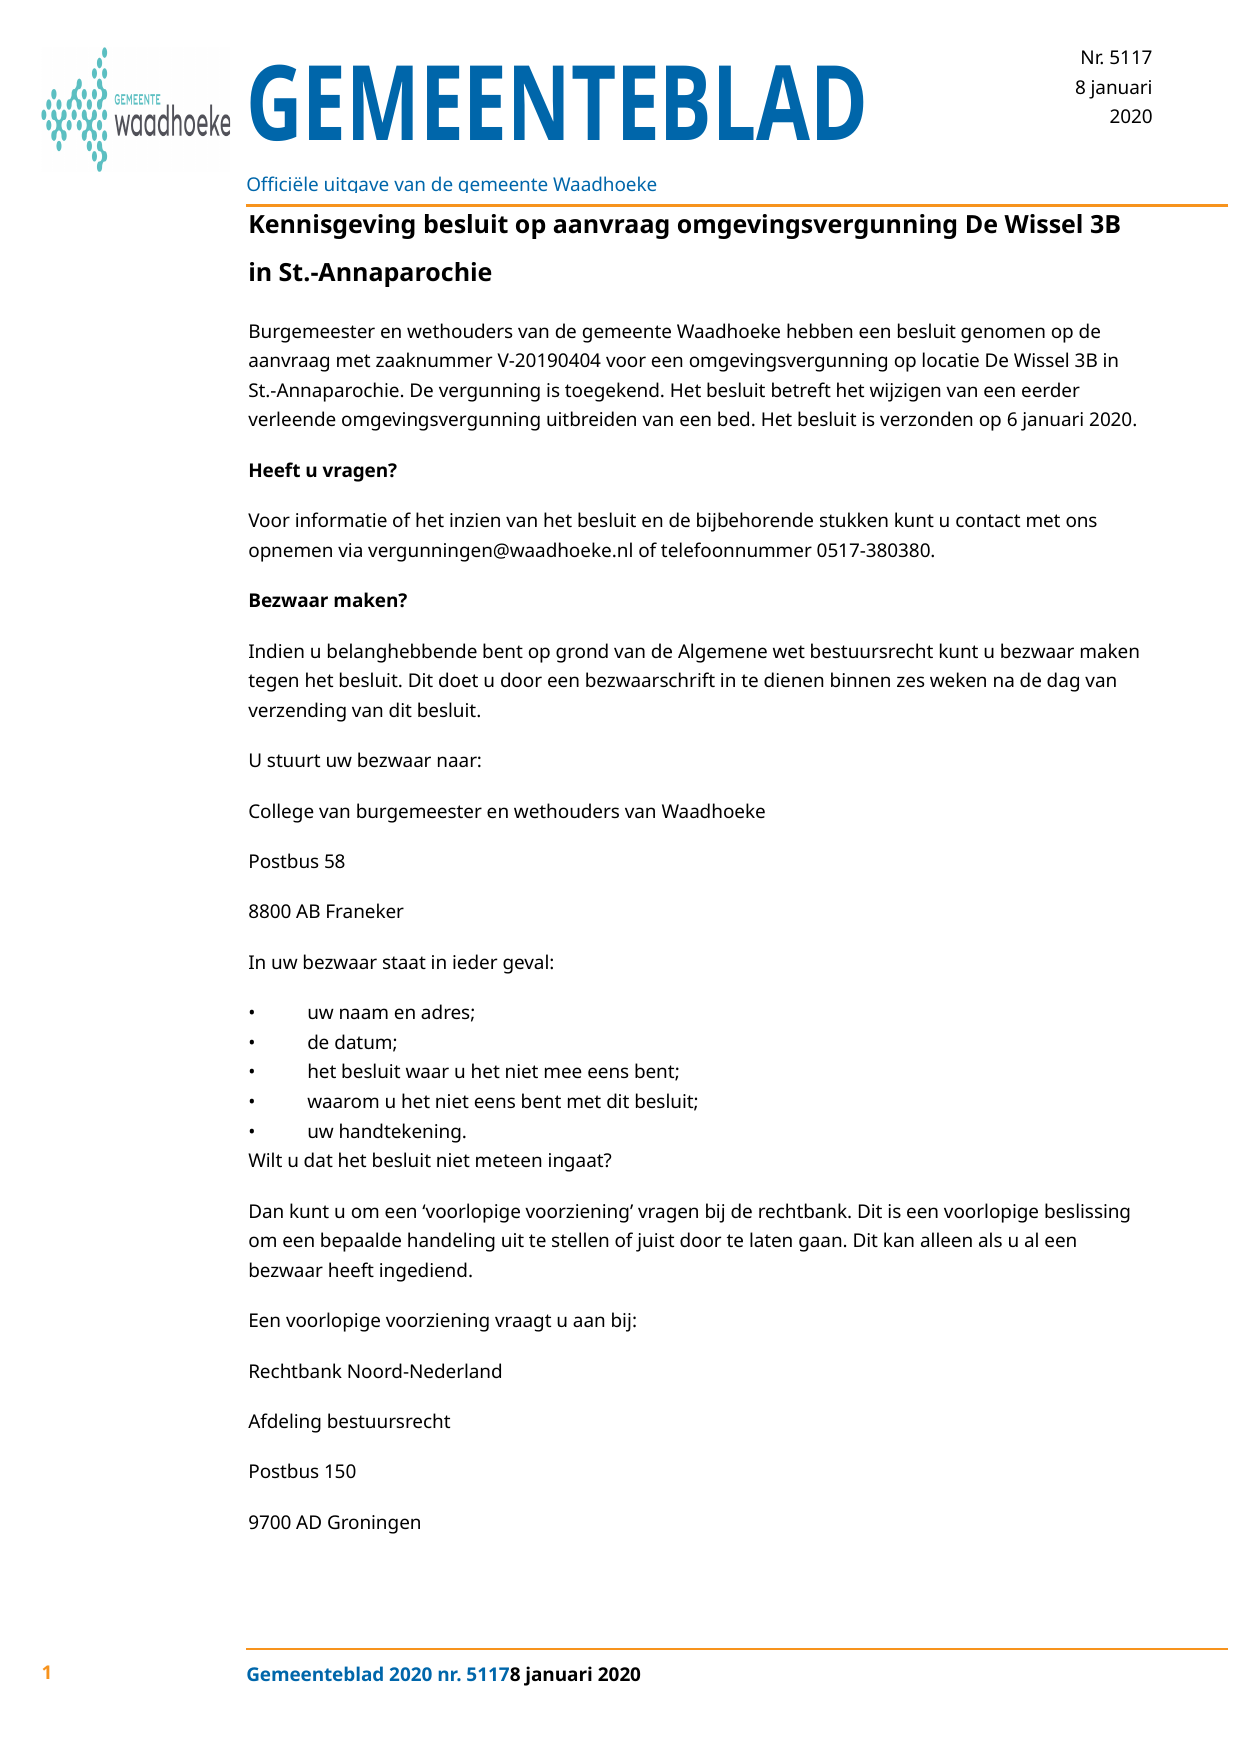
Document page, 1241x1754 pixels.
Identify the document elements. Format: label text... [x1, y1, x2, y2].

text Bezwaar maken? [248, 587, 1152, 613]
text 8800 AB Franeker [248, 899, 1152, 924]
text U stuurt uw bezwaar naar: [248, 747, 1152, 773]
text Postbus 150 [248, 1459, 1152, 1484]
text Afdeling bestuursrecht [248, 1408, 1152, 1434]
text Voor informatie of het inzien van het besluit en de bijbehorende stukken kunt u contact met ons opnemen via vergunningen@waadhoeke.nl of telefoonnummer 0517-380380. [248, 507, 1152, 563]
list waarom u het niet eens bent met dit besluit; [248, 1088, 1152, 1114]
list de datum; [248, 1029, 1152, 1055]
list het besluit waar u het niet mee eens bent; [248, 1059, 1152, 1084]
text Rechtbank Noord-Nederland [248, 1358, 1152, 1384]
text Postbus 58 [248, 848, 1152, 874]
text In uw bezwaar staat in ieder geval: [248, 949, 1152, 975]
text Dan kunt u om een ‘voorlopige voorziening’ vragen bij de rechtbank. Dit is een voorlopige beslissing om een bepaalde handeling uit te stellen of juist door te laten gaan. Dit kan alleen als u al een bezwaar heeft ingediend. [248, 1198, 1152, 1283]
text Heeft u vragen? [248, 457, 1152, 483]
text Een voorlopige voorziening vraagt u aan bij: [248, 1307, 1152, 1333]
picture [41, 47, 231, 172]
text College van burgemeester en wethouders van Waadhoeke [248, 798, 1152, 824]
text Kennisgeving besluit op aanvraag omgevingsvergunning De Wissel 3B in St.-Annaparochie [248, 207, 1152, 288]
text Burgemeester en wethouders van de gemeente Waadhoeke hebben een besluit genomen op de aanvraag met zaaknummer V-20190404 voor een omgevingsvergunning op locatie De Wissel 3B in St.-Annaparochie. De vergunning is toegekend. Het besluit betreft het wijzigen van een eerder verleende omgevingsvergunning uitbreiden van een bed. Het besluit is verzonden op 6 januari 2020. [248, 318, 1152, 432]
text Wilt u dat het besluit niet meteen ingaat? [248, 1147, 1152, 1173]
list uw naam en adres; [248, 999, 1152, 1025]
text Indien u belanghebbende bent op grond van de Algemene wet bestuursrecht kunt u bezwaar maken tegen het besluit. Dit doet u door een bezwaarschrift in te dienen binnen zes weken na de dag van verzending van dit besluit. [248, 638, 1152, 723]
list uw handtekening. [248, 1118, 1152, 1144]
text 9700 AD Groningen [248, 1509, 1152, 1535]
